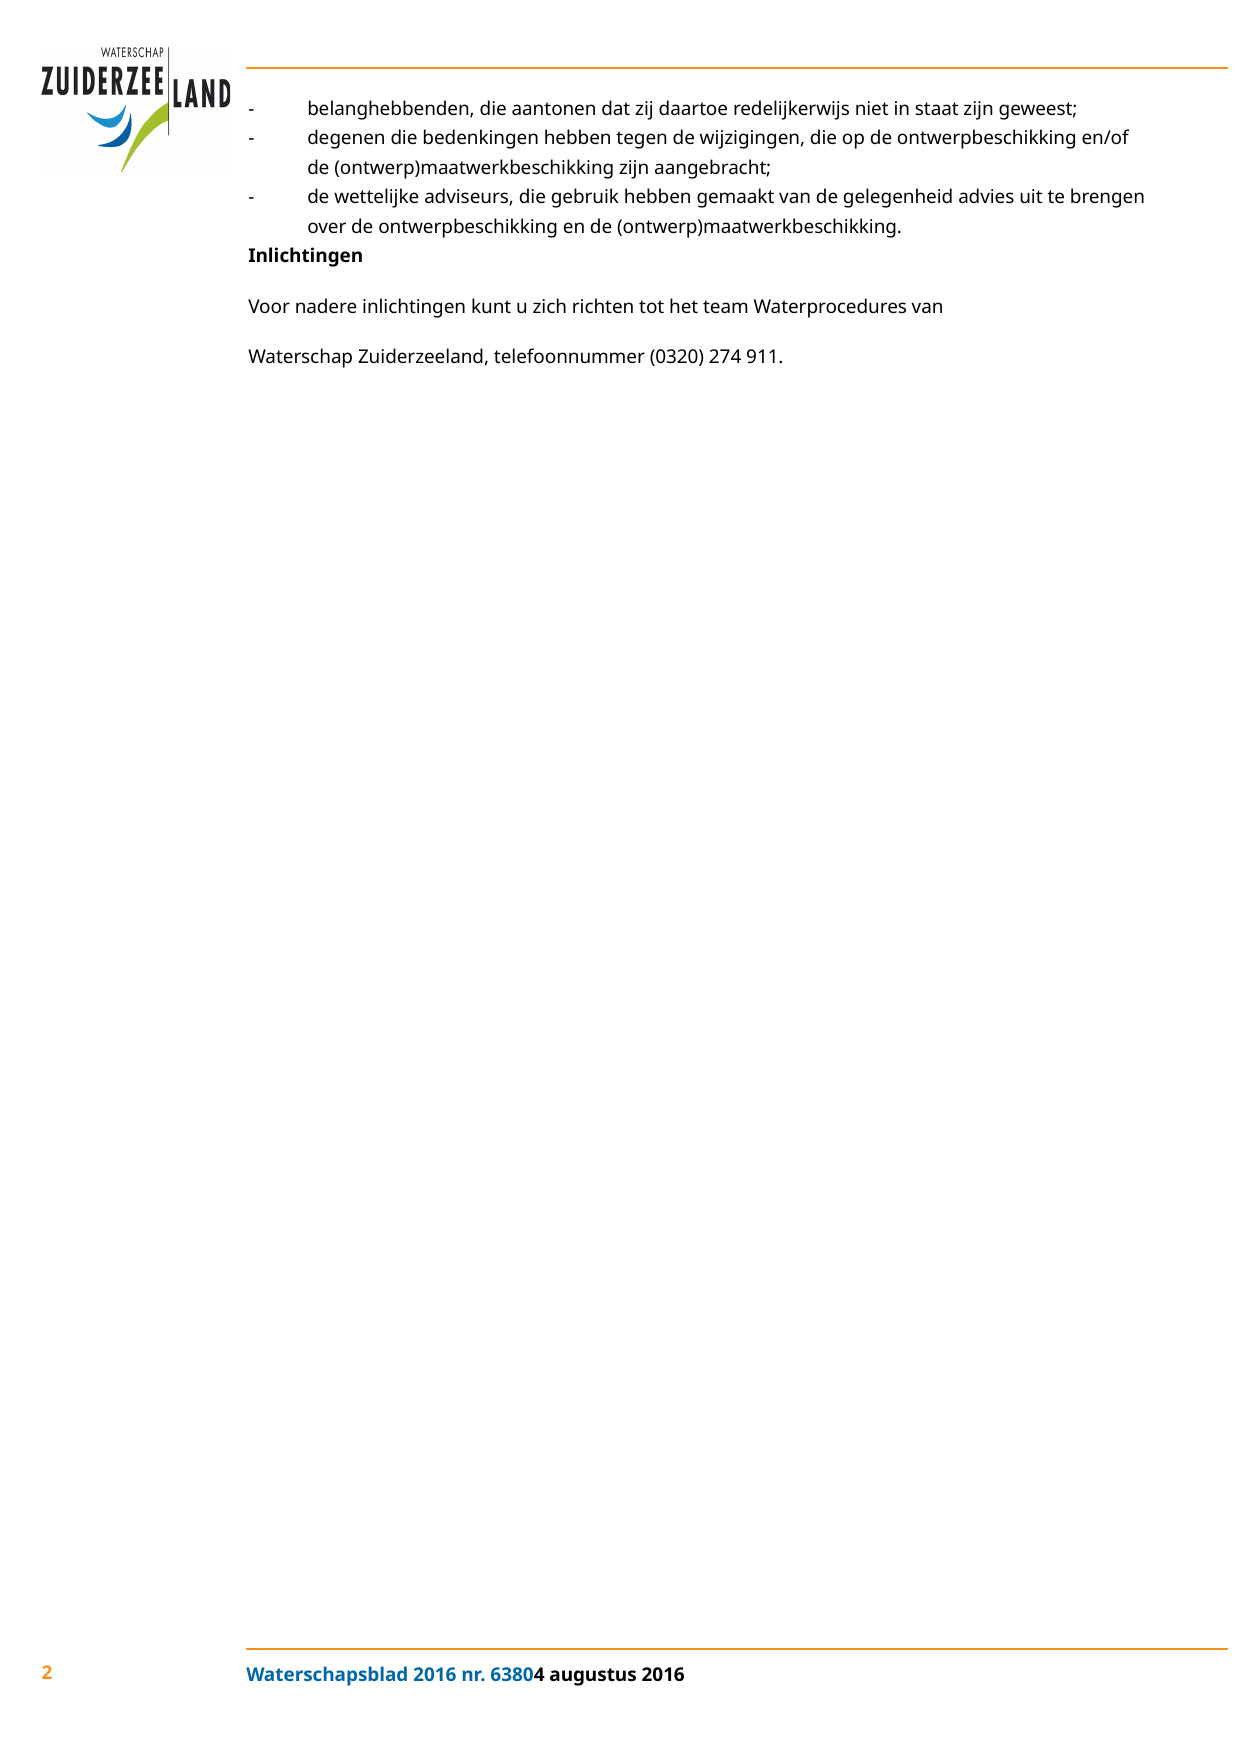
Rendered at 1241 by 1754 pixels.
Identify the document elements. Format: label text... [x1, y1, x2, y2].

list belanghebbenden, die aantonen dat zij daartoe redelijkerwijs niet in staat zijn geweest; [248, 95, 1152, 121]
text Inlichtingen [248, 243, 1152, 268]
text Waterschap Zuiderzeeland, telefoonnummer (0320) 274 911. [248, 343, 1152, 369]
picture [41, 47, 231, 172]
text Voor nadere inlichtingen kunt u zich richten tot het team Waterprocedures van [248, 293, 1152, 319]
list de wettelijke adviseurs, die gebruik hebben gemaakt van de gelegenheid advies uit te brengen over de ontwerpbeschikking en de (ontwerp)maatwerkbeschikking. [248, 183, 1152, 239]
list degenen die bedenkingen hebben tegen de wijzigingen, die op de ontwerpbeschikking en/of de (ontwerp)maatwerkbeschikking zijn aangebracht; [248, 124, 1152, 180]
